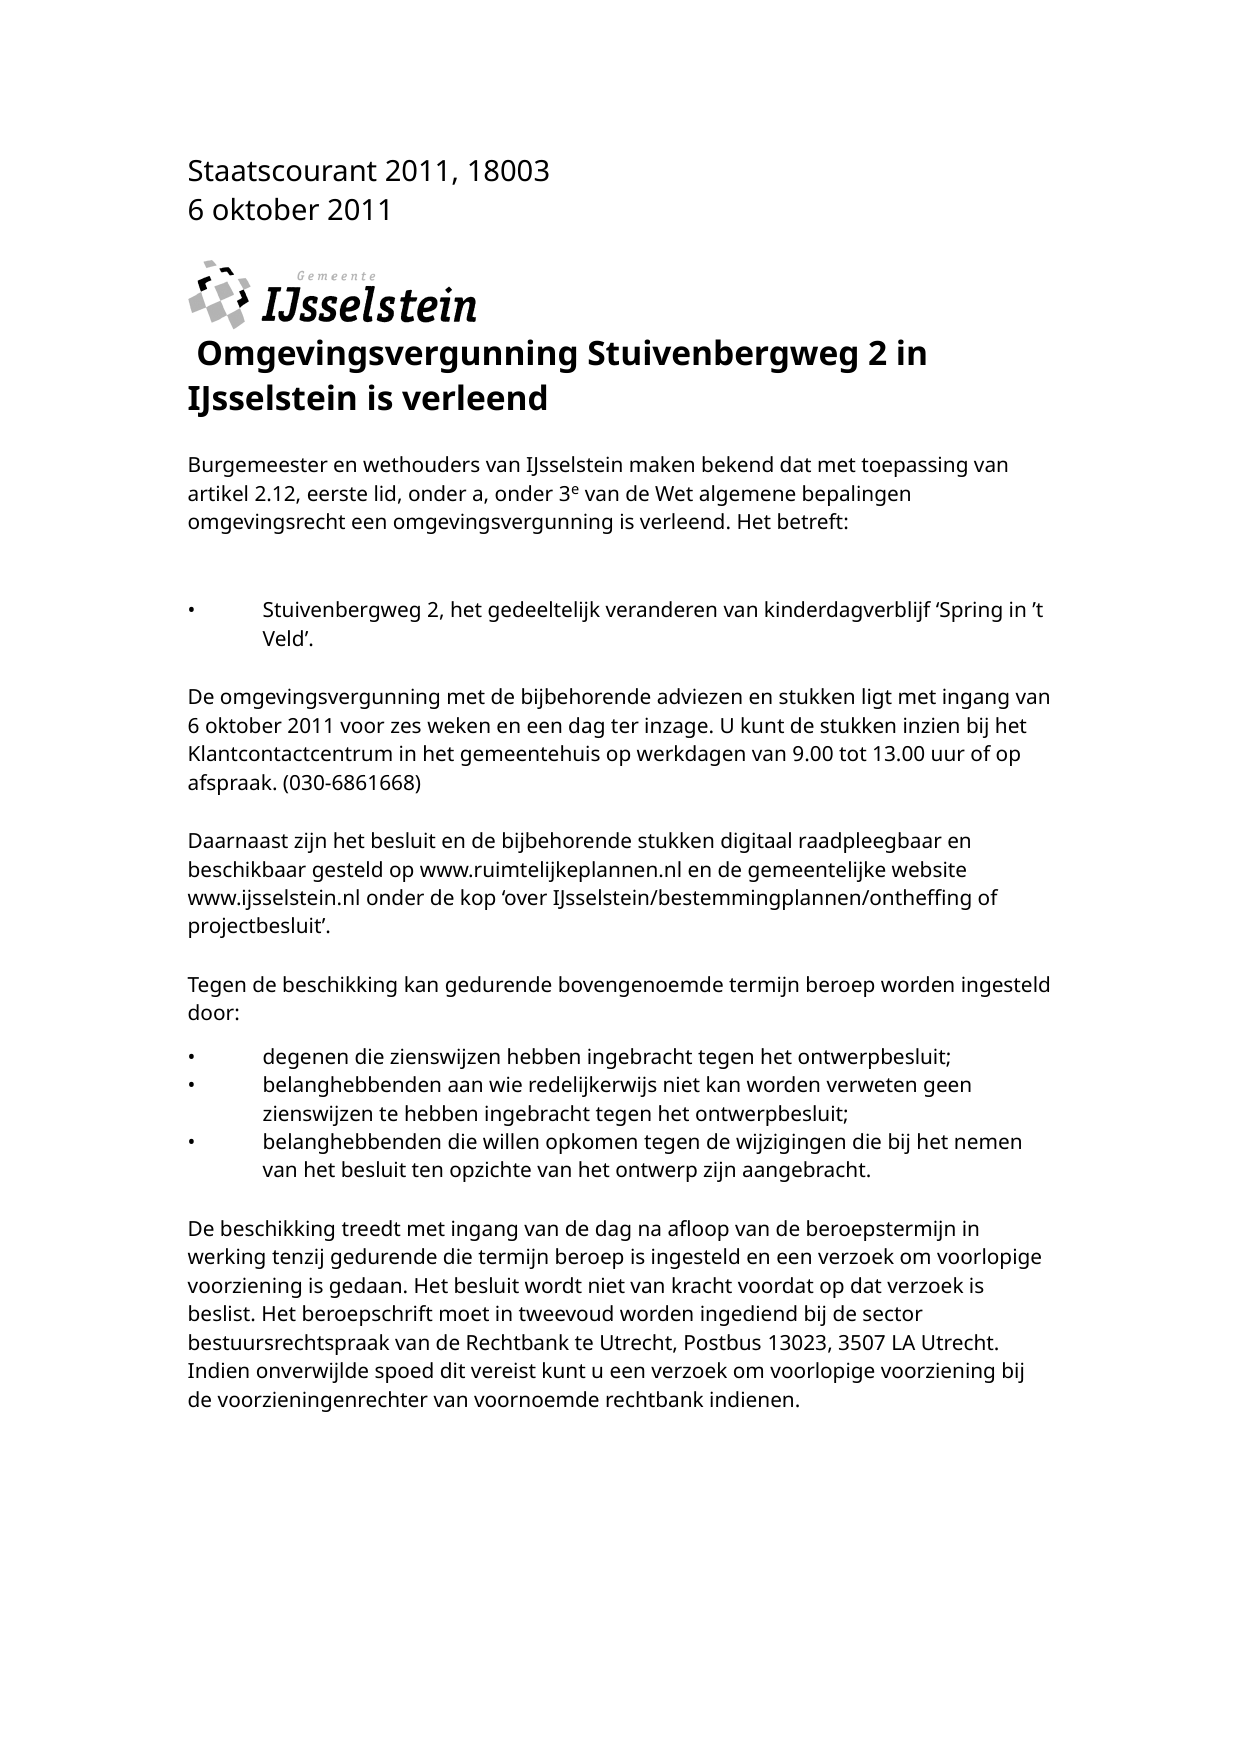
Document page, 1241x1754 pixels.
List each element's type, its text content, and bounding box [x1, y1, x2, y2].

list degenen die zienswijzen hebben ingebracht tegen het ontwerpbesluit; [187, 1042, 1053, 1070]
picture [187, 258, 477, 330]
list Stuivenbergweg 2, het gedeeltelijk veranderen van kinderdagverblijf ‘Spring in ’t Veld’. [187, 596, 1053, 652]
subtitle Omgevingsvergunning Stuivenbergweg 2 in IJsselstein is verleend [187, 271, 1053, 420]
text De beschikking treedt met ingang van de dag na afloop van de beroepstermijn in werking tenzij gedurende die termijn beroep is ingesteld en een verzoek om voorlopige voorziening is gedaan. Het besluit wordt niet van kracht voordat op dat verzoek is beslist. Het beroepschrift moet in tweevoud worden ingediend bij de sector bestuursrechtspraak van de Rechtbank te Utrecht, Postbus 13023, 3507 LA Utrecht. Indien onverwijlde spoed dit vereist kunt u een verzoek om voorlopige voorziening bij de voorzieningenrechter van voornoemde rechtbank indienen. [187, 1214, 1053, 1413]
text Burgemeester en wethouders van IJsselstein maken bekend dat met toepassing van artikel 2.12, eerste lid, onder a, onder 3e van de Wet algemene bepalingen omgevingsrecht een omgevingsvergunning is verleend. Het betreft: [187, 450, 1053, 536]
list belanghebbenden aan wie redelijkerwijs niet kan worden verweten geen zienswijzen te hebben ingebracht tegen het ontwerpbesluit; [187, 1070, 1053, 1127]
text Daarnaast zijn het besluit en de bijbehorende stukken digitaal raadpleegbaar en beschikbaar gesteld op www.ruimtelijkeplannen.nl en de gemeentelijke website www.ijsselstein.nl onder de kop ‘over IJsselstein/bestemmingplannen/ontheffing of projectbesluit’. [187, 826, 1053, 940]
text De omgevingsvergunning met de bijbehorende adviezen en stukken ligt met ingang van 6 oktober 2011 voor zes weken en een dag ter inzage. U kunt de stukken inzien bij het Klantcontactcentrum in het gemeentehuis op werkdagen van 9.00 tot 13.00 uur of op afspraak. (030-6861668) [187, 682, 1053, 796]
text 6 oktober 2011 [187, 190, 1053, 229]
text Tegen de beschikking kan gedurende bovengenoemde termijn beroep worden ingesteld door: [187, 970, 1053, 1027]
text Staatscourant 2011, 18003 [187, 150, 1053, 190]
list belanghebbenden die willen opkomen tegen de wijzigingen die bij het nemen van het besluit ten opzichte van het ontwerp zijn aangebracht. [187, 1127, 1053, 1184]
